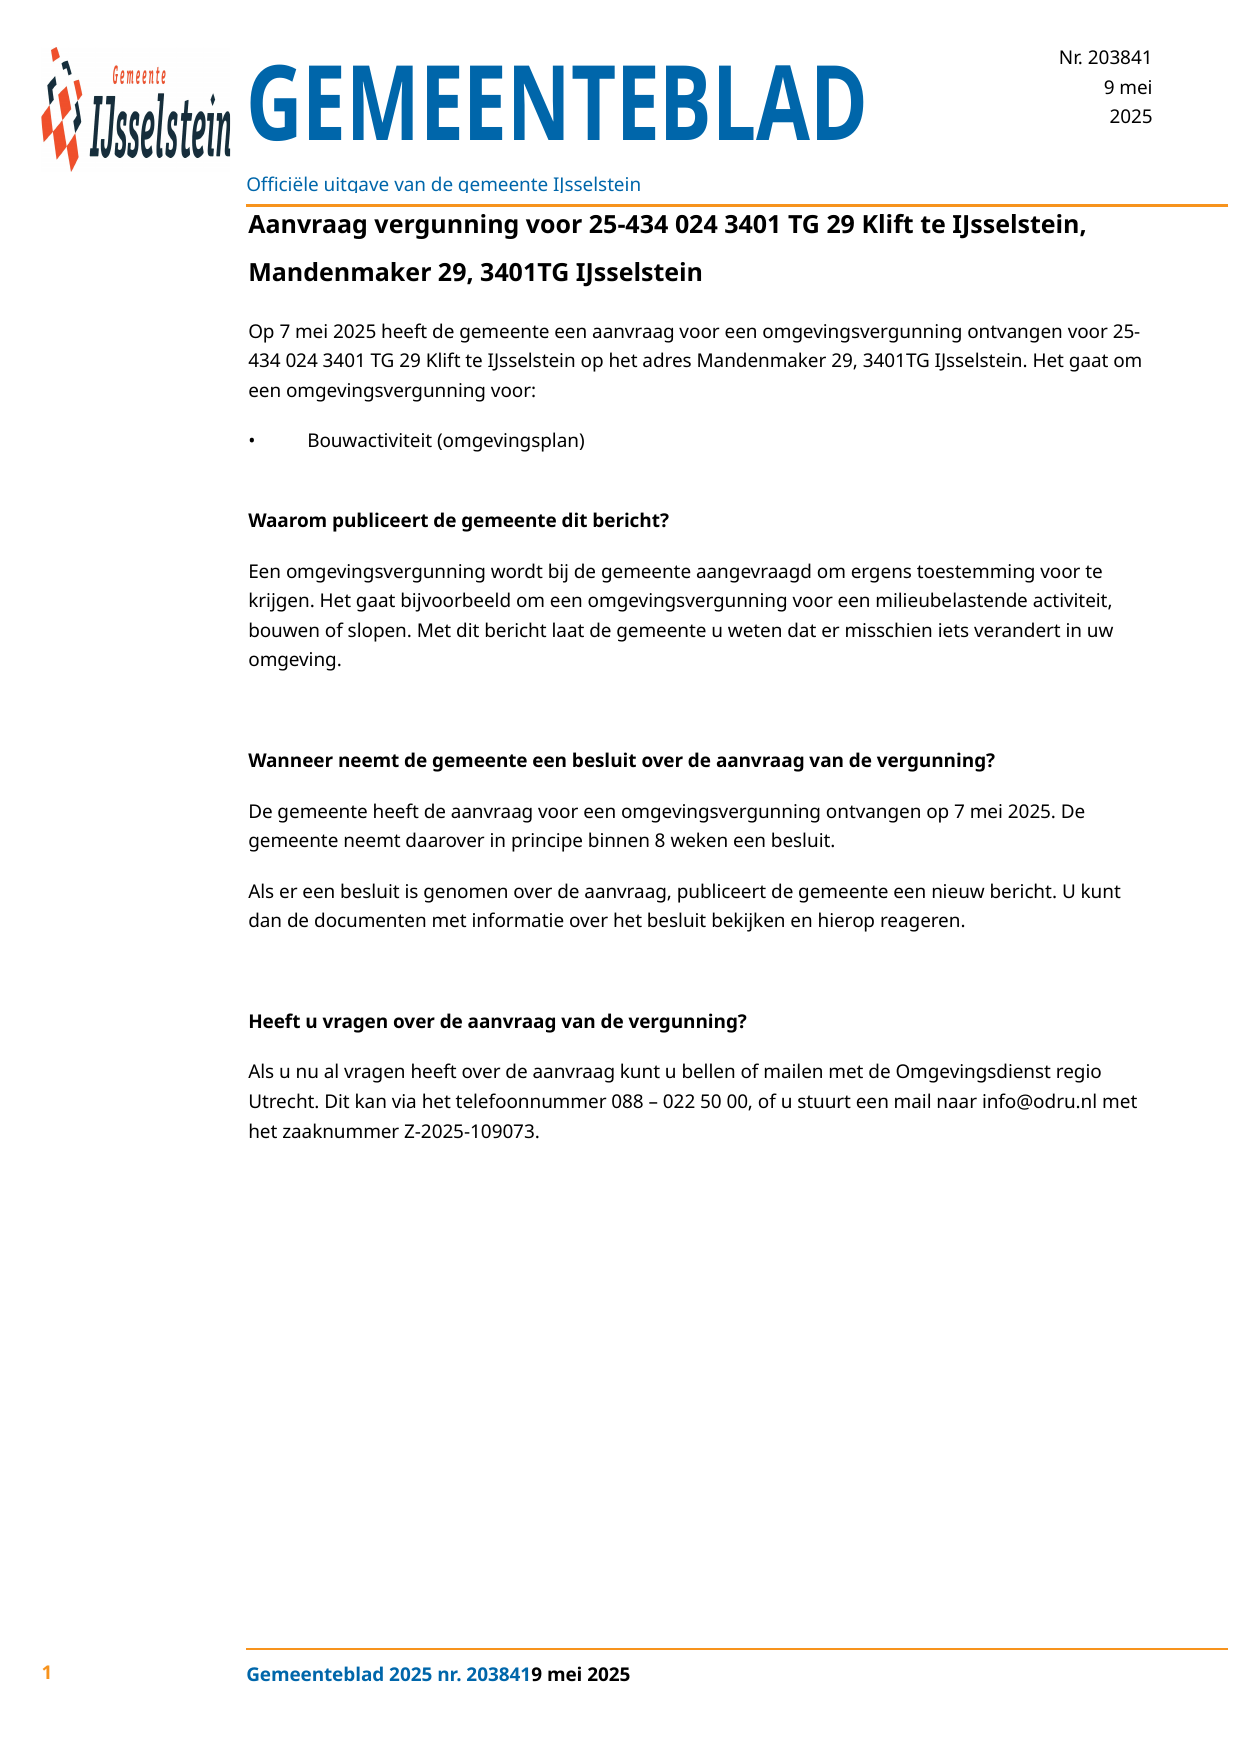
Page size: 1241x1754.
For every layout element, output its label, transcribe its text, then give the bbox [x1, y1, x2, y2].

text Als er een besluit is genomen over de aanvraag, publiceert de gemeente een nieuw bericht. U kunt dan de documenten met informatie over het besluit bekijken en hierop reageren. [248, 878, 1152, 933]
text Waarom publiceert de gemeente dit bericht? [248, 507, 1152, 533]
text Als u nu al vragen heeft over de aanvraag kunt u bellen of mailen met de Omgevingsdienst regio Utrecht. Dit kan via het telefoonnummer 088 – 022 50 00, of u stuurt een mail naar info@odru.nl met het zaaknummer Z-2025-109073. [248, 1059, 1152, 1144]
text Een omgevingsvergunning wordt bij de gemeente aangevraagd om ergens toestemming voor te krijgen. Het gaat bijvoorbeeld om een omgevingsvergunning voor een milieubelastende activiteit, bouwen of slopen. Met dit bericht laat de gemeente u weten dat er misschien iets verandert in uw omgeving. [248, 558, 1152, 672]
list Bouwactiviteit (omgevingsplan) [248, 427, 1152, 453]
text De gemeente heeft de aanvraag voor een omgevingsvergunning ontvangen op 7 mei 2025. De gemeente neemt daarover in principe binnen 8 weken een besluit. [248, 798, 1152, 853]
text Heeft u vragen over de aanvraag van de vergunning? [248, 1008, 1152, 1034]
picture [41, 47, 231, 172]
text Wanneer neemt de gemeente een besluit over de aanvraag van de vergunning? [248, 747, 1152, 773]
text Op 7 mei 2025 heeft de gemeente een aanvraag voor een omgevingsvergunning ontvangen voor 25-434 024 3401 TG 29 Klift te IJsselstein op het adres Mandenmaker 29, 3401TG IJsselstein. Het gaat om een omgevingsvergunning voor: [248, 318, 1152, 403]
text Aanvraag vergunning voor 25-434 024 3401 TG 29 Klift te IJsselstein, Mandenmaker 29, 3401TG IJsselstein [248, 207, 1152, 288]
